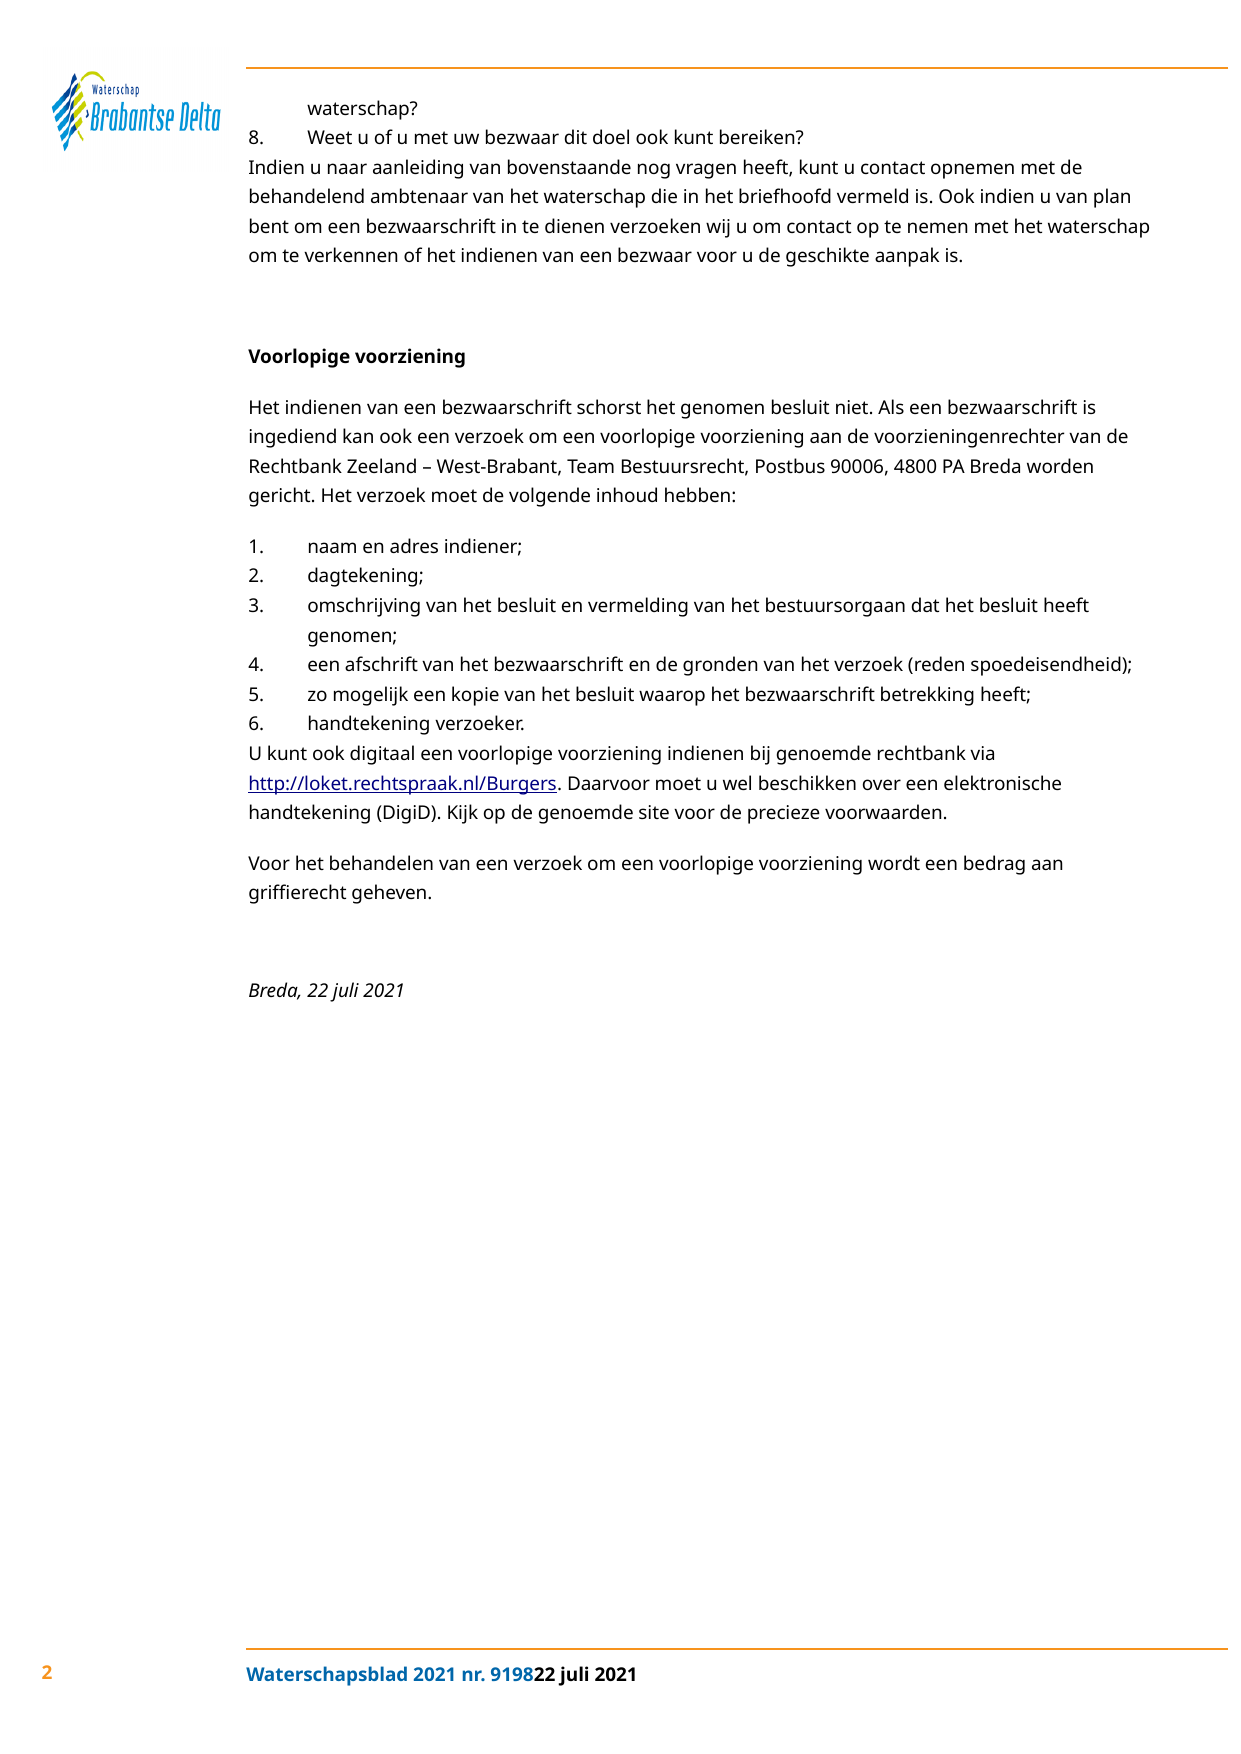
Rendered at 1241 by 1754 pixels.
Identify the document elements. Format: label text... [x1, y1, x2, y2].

text Indien u naar aanleiding van bovenstaande nog vragen heeft, kunt u contact opnemen met de behandelend ambtenaar van het waterschap die in het briefhoofd vermeld is. Ook indien u van plan bent om een bezwaarschrift in te dienen verzoeken wij u om contact op te nemen met het waterschap om te verkennen of het indienen van een bezwaar voor u de geschikte aanpak is. [248, 154, 1152, 268]
list zo mogelijk een kopie van het besluit waarop het bezwaarschrift betrekking heeft; [248, 681, 1152, 707]
list omschrijving van het besluit en vermelding van het bestuursorgaan dat het besluit heeft genomen; [248, 592, 1152, 648]
text Voorlopige voorziening [248, 343, 1152, 369]
list naam en adres indiener; [248, 533, 1152, 559]
text Voor het behandelen van een verzoek om een voorlopige voorziening wordt een bedrag aan griffierecht geheven. [248, 850, 1152, 905]
list waterschap? [248, 95, 1152, 121]
text U kunt ook digitaal een voorlopige voorziening indienen bij genoemde rechtbank via http://loket.rechtspraak.nl/Burgers. Daarvoor moet u wel beschikken over een elektronische handtekening (DigiD). Kijk op de genoemde site voor de precieze voorwaarden. [248, 740, 1152, 825]
list handtekening verzoeker. [248, 711, 1152, 736]
list dagtekening; [248, 563, 1152, 588]
list Weet u of u met uw bezwaar dit doel ook kunt bereiken? [248, 124, 1152, 150]
text Breda, 22 juli 2021 [248, 978, 1152, 1003]
picture [41, 47, 231, 172]
list een afschrift van het bezwaarschrift en de gronden van het verzoek (reden spoedeisendheid); [248, 651, 1152, 677]
text Het indienen van een bezwaarschrift schorst het genomen besluit niet. Als een bezwaarschrift is ingediend kan ook een verzoek om een voorlopige voorziening aan de voorzieningenrechter van de Rechtbank Zeeland – West-Brabant, Team Bestuursrecht, Postbus 90006, 4800 PA Breda worden gericht. Het verzoek moet de volgende inhoud hebben: [248, 394, 1152, 508]
